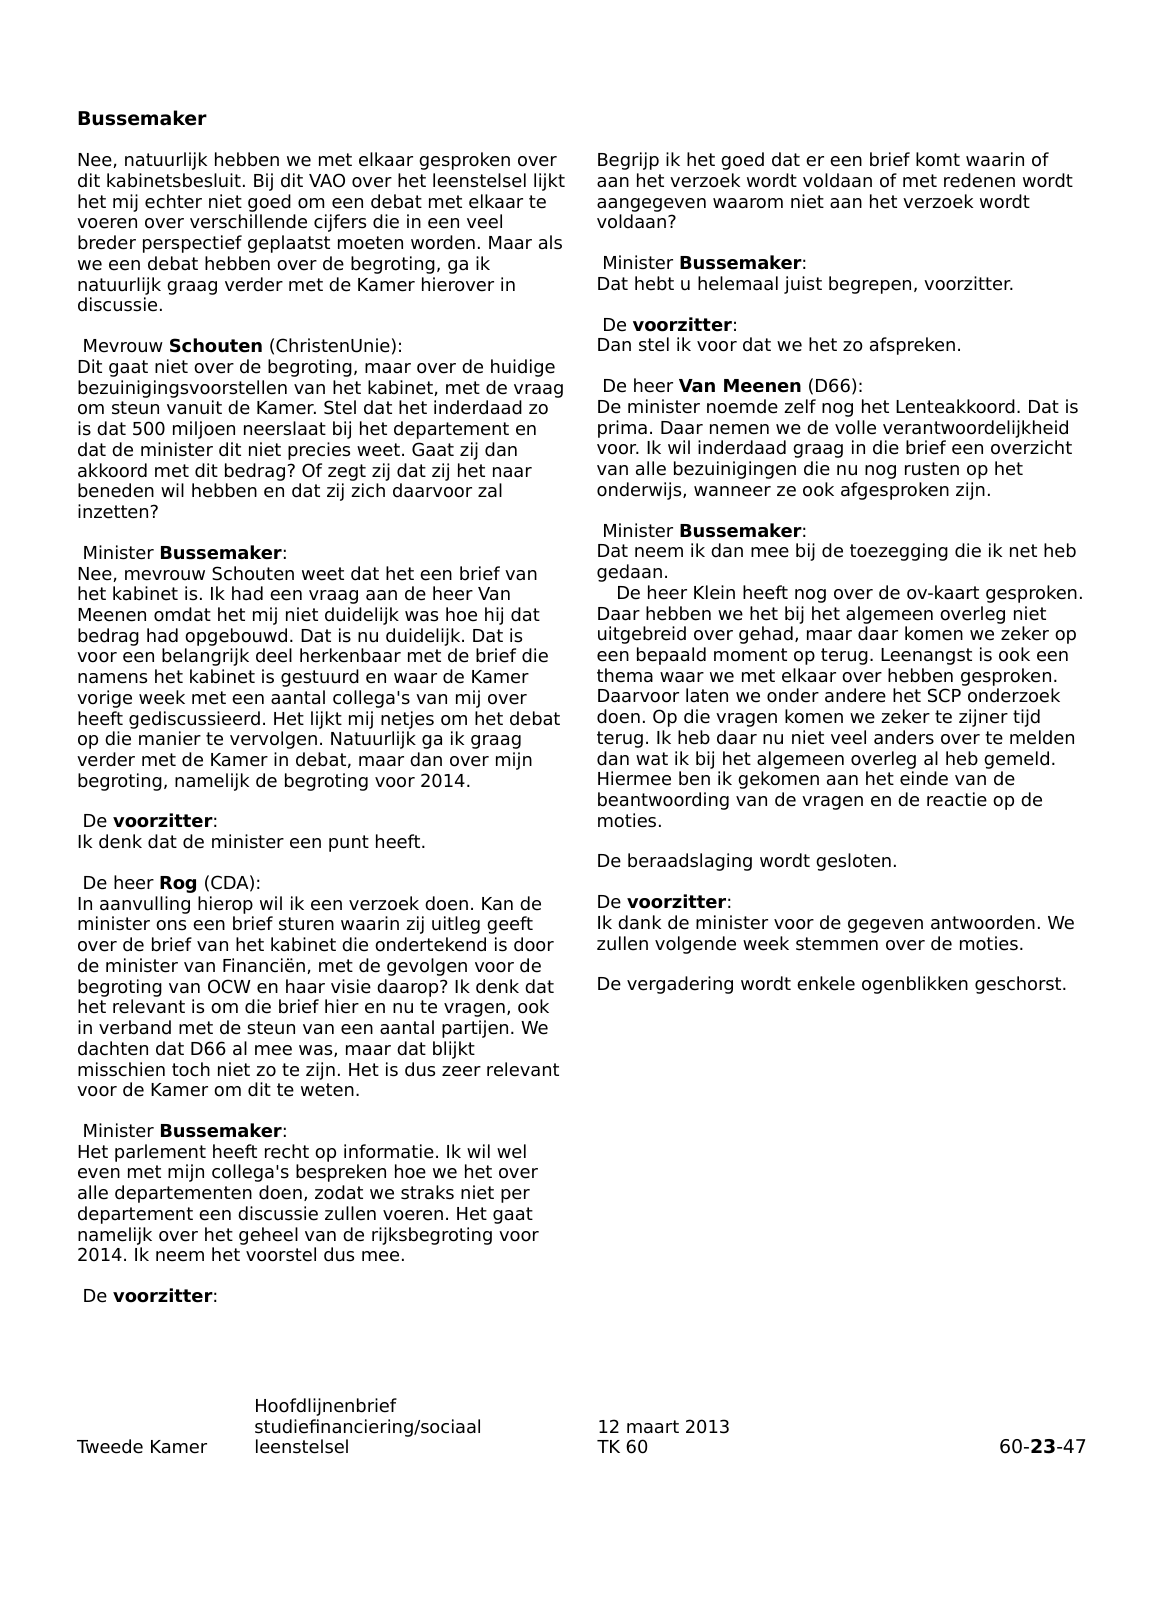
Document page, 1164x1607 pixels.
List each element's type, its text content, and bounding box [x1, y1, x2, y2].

text De voorzitter: [596, 892, 1087, 913]
text Ik dank de minister voor de gegeven antwoorden. We zullen volgende week stemmen over de moties. [596, 913, 1087, 954]
text In aanvulling hierop wil ik een verzoek doen. Kan de minister ons een brief sturen waarin zij uitleg geeft over de brief van het kabinet die ondertekend is door de minister van Financiën, met de gevolgen voor de begroting van OCW en haar visie daarop? Ik denk dat het relevant is om die brief hier en nu te vragen, ook in verband met de steun van een aantal partijen. We dachten dat D66 al mee was, maar dat blijkt misschien toch niet zo te zijn. Het is dus zeer relevant voor de Kamer om dit te weten. [77, 893, 567, 1101]
text De heer Klein heeft nog over de ov-kaart gesproken. Daar hebben we het bij het algemeen overleg niet uitgebreid over gehad, maar daar komen we zeker op een bepaald moment op terug. Leenangst is ook een thema waar we met elkaar over hebben gesproken. Daarvoor laten we onder andere het SCP onderzoek doen. Op die vragen komen we zeker te zijner tijd terug. Ik heb daar nu niet veel anders over te melden dan wat ik bij het algemeen overleg al heb gemeld. Hiermee ben ik gekomen aan het einde van de beantwoording van de vragen en de reactie op de moties. [596, 583, 1087, 831]
text De heer Van Meenen (D66): [596, 376, 1087, 397]
text Nee, mevrouw Schouten weet dat het een brief van het kabinet is. Ik had een vraag aan de heer Van Meenen omdat het mij niet duidelijk was hoe hij dat bedrag had opgebouwd. Dat is nu duidelijk. Dat is voor een belangrijk deel herkenbaar met de brief die namens het kabinet is gestuurd en waar de Kamer vorige week met een aantal collega's van mij over heeft gediscussieerd. Het lijkt mij netjes om het debat op die manier te vervolgen. Natuurlijk ga ik graag verder met de Kamer in debat, maar dan over mijn begroting, namelijk de begroting voor 2014. [77, 563, 567, 791]
text Nee, natuurlijk hebben we met elkaar gesproken over dit kabinetsbesluit. Bij dit VAO over het leenstelsel lijkt het mij echter niet goed om een debat met elkaar te voeren over verschillende cijfers die in een veel breder perspectief geplaatst moeten worden. Maar als we een debat hebben over de begroting, ga ik natuurlijk graag verder met de Kamer hierover in discussie. [77, 150, 567, 316]
text De beraadslaging wordt gesloten. [596, 851, 1087, 872]
text Minister Bussemaker: [596, 253, 1087, 274]
text Dat neem ik dan mee bij de toezegging die ik net heb gedaan. [596, 541, 1087, 583]
text Minister Bussemaker: [596, 520, 1087, 541]
text Begrijp ik het goed dat er een brief komt waarin of aan het verzoek wordt voldaan of met redenen wordt aangegeven waarom niet aan het verzoek wordt voldaan? [596, 150, 1087, 233]
text Minister Bussemaker: [77, 1121, 567, 1142]
text Dat hebt u helemaal juist begrepen, voorzitter. [596, 274, 1087, 294]
text De voorzitter: [596, 314, 1087, 335]
text De heer Rog (CDA): [77, 873, 567, 893]
text Dit gaat niet over de begroting, maar over de huidige bezuinigingsvoorstellen van het kabinet, met de vraag om steun vanuit de Kamer. Stel dat het inderdaad zo is dat 500 miljoen neerslaat bij het departement en dat de minister dit niet precies weet. Gaat zij dan akkoord met dit bedrag? Of zegt zij dat zij het naar beneden wil hebben en dat zij zich daarvoor zal inzetten? [77, 357, 567, 523]
text De minister noemde zelf nog het Lenteakkoord. Dat is prima. Daar nemen we de volle verantwoordelijkheid voor. Ik wil inderdaad graag in die brief een overzicht van alle bezuinigingen die nu nog rusten op het onderwijs, wanneer ze ook afgesproken zijn. [596, 397, 1087, 500]
text Ik denk dat de minister een punt heeft. [77, 832, 567, 853]
text De vergadering wordt enkele ogenblikken geschorst. [596, 974, 1087, 995]
text Minister Bussemaker: [77, 543, 567, 563]
text Mevrouw Schouten (ChristenUnie): [77, 336, 567, 357]
text De voorzitter: [77, 811, 567, 832]
text De voorzitter: [77, 1286, 567, 1307]
text Dan stel ik voor dat we het zo afspreken. [596, 335, 1087, 356]
text Het parlement heeft recht op informatie. Ik wil wel even met mijn collega's bespreken hoe we het over alle departementen doen, zodat we straks niet per departement een discussie zullen voeren. Het gaat namelijk over het geheel van de rijksbegroting voor 2014. Ik neem het voorstel dus mee. [77, 1142, 567, 1266]
